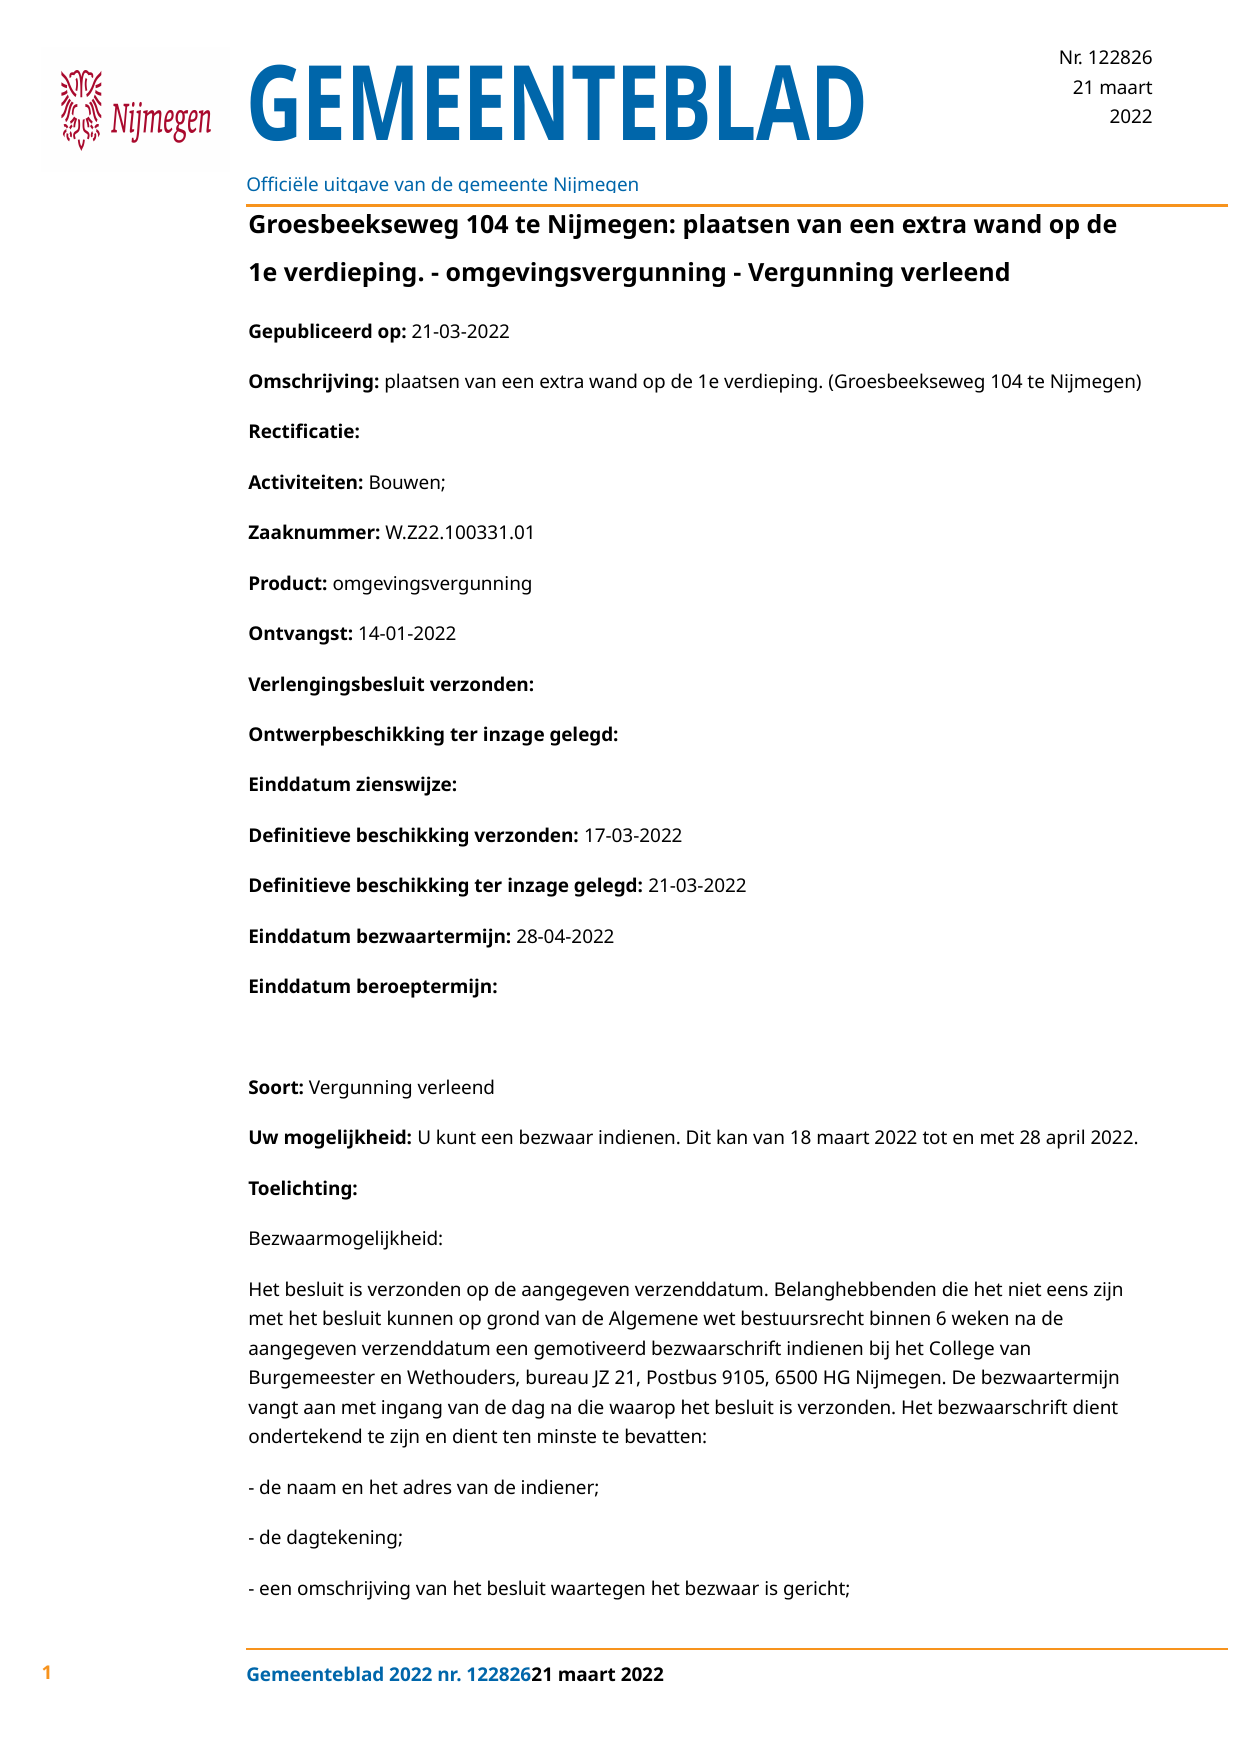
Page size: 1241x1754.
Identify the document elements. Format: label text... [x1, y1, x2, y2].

text Uw mogelijkheid: U kunt een bezwaar indienen. Dit kan van 18 maart 2022 tot en met 28 april 2022. [248, 1124, 1152, 1150]
text - de naam en het adres van de indiener; [248, 1474, 1152, 1500]
text Het besluit is verzonden op de aangegeven verzenddatum. Belanghebbenden die het niet eens zijn met het besluit kunnen op grond van de Algemene wet bestuursrecht binnen 6 weken na de aangegeven verzenddatum een gemotiveerd bezwaarschrift indienen bij het College van Burgemeester en Wethouders, bureau JZ 21, Postbus 9105, 6500 HG Nijmegen. De bezwaartermijn vangt aan met ingang van de dag na die waarop het besluit is verzonden. Het bezwaarschrift dient ondertekend te zijn en dient ten minste te bevatten: [248, 1276, 1152, 1449]
text Zaaknummer: W.Z22.100331.01 [248, 519, 1152, 545]
text Einddatum beroeptermijn: [248, 973, 1152, 999]
text Einddatum bezwaartermijn: 28-04-2022 [248, 923, 1152, 949]
text - de dagtekening; [248, 1524, 1152, 1550]
text Ontvangst: 14-01-2022 [248, 620, 1152, 646]
text Product: omgevingsvergunning [248, 570, 1152, 596]
text - een omschrijving van het besluit waartegen het bezwaar is gericht; [248, 1575, 1152, 1601]
text Verlengingsbesluit verzonden: [248, 671, 1152, 697]
picture [41, 47, 231, 172]
text Ontwerpbeschikking ter inzage gelegd: [248, 721, 1152, 747]
text Toelichting: [248, 1175, 1152, 1201]
text Gepubliceerd op: 21-03-2022 [248, 318, 1152, 344]
text Groesbeekseweg 104 te Nijmegen: plaatsen van een extra wand op de 1e verdieping. - omgevingsvergunning - Vergunning verleend [248, 207, 1152, 288]
text Bezwaarmogelijkheid: [248, 1225, 1152, 1251]
text Definitieve beschikking ter inzage gelegd: 21-03-2022 [248, 872, 1152, 898]
text Definitieve beschikking verzonden: 17-03-2022 [248, 822, 1152, 848]
text Soort: Vergunning verleend [248, 1074, 1152, 1100]
text Rectificatie: [248, 419, 1152, 444]
text Omschrijving: plaatsen van een extra wand op de 1e verdieping. (Groesbeekseweg 104 te Nijmegen) [248, 368, 1152, 394]
text Einddatum zienswijze: [248, 772, 1152, 797]
text Activiteiten: Bouwen; [248, 469, 1152, 495]
